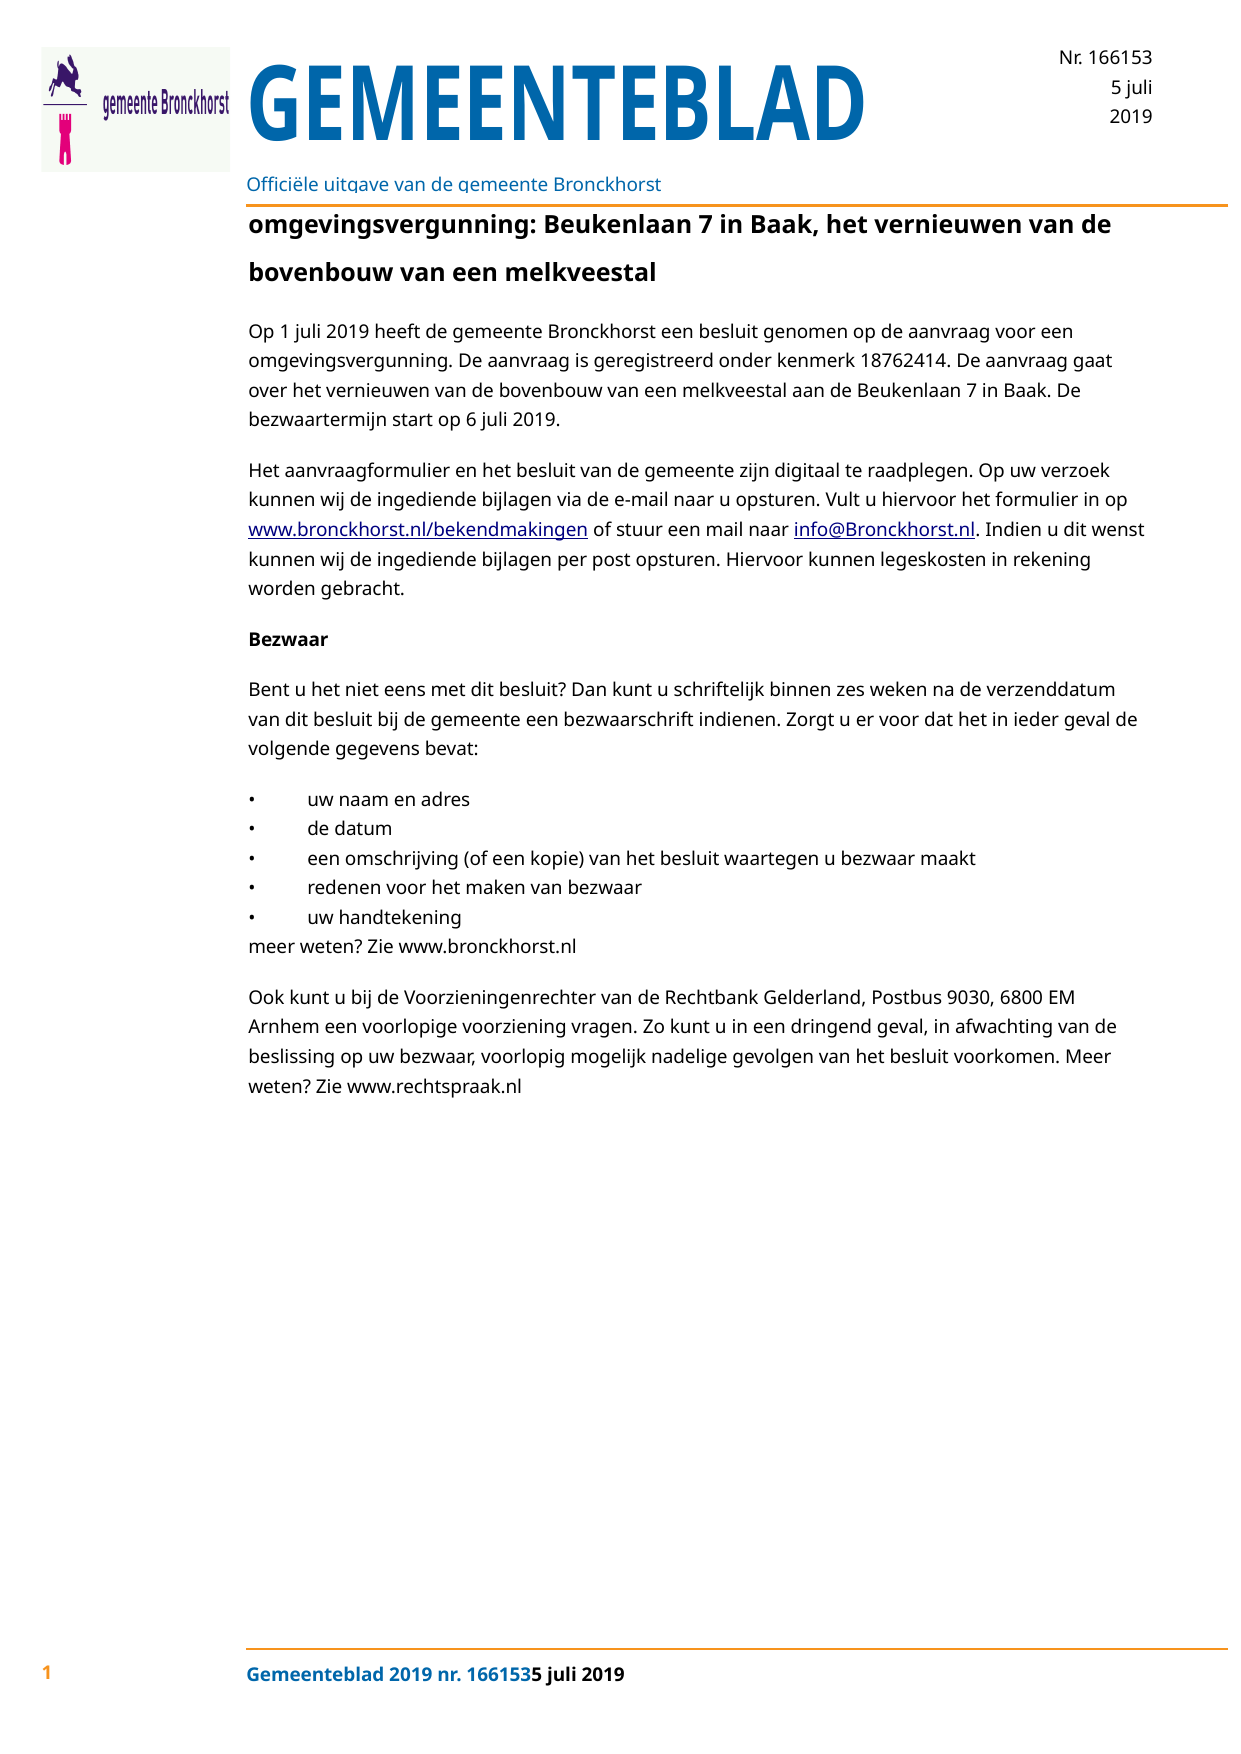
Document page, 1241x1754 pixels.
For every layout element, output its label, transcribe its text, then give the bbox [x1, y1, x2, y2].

text Bezwaar [248, 626, 1152, 652]
list uw naam en adres [248, 786, 1152, 812]
text Ook kunt u bij de Voorzieningenrechter van de Rechtbank Gelderland, Postbus 9030, 6800 EM Arnhem een voorlopige voorziening vragen. Zo kunt u in een dringend geval, in afwachting van de beslissing op uw bezwaar, voorlopig mogelijk nadelige gevolgen van het besluit voorkomen. Meer weten? Zie www.rechtspraak.nl [248, 984, 1152, 1099]
list een omschrijving (of een kopie) van het besluit waartegen u bezwaar maakt [248, 845, 1152, 871]
text Op 1 juli 2019 heeft de gemeente Bronckhorst een besluit genomen op de aanvraag voor een omgevingsvergunning. De aanvraag is geregistreerd onder kenmerk 18762414. De aanvraag gaat over het vernieuwen van de bovenbouw van een melkveestal aan de Beukenlaan 7 in Baak. De bezwaartermijn start op 6 juli 2019. [248, 318, 1152, 432]
text Bent u het niet eens met dit besluit? Dan kunt u schriftelijk binnen zes weken na de verzenddatum van dit besluit bij de gemeente een bezwaarschrift indienen. Zorgt u er voor dat het in ieder geval de volgende gegevens bevat: [248, 676, 1152, 761]
text Het aanvraagformulier en het besluit van de gemeente zijn digitaal te raadplegen. Op uw verzoek kunnen wij de ingediende bijlagen via de e-mail naar u opsturen. Vult u hiervoor het formulier in op www.bronckhorst.nl/bekendmakingen of stuur een mail naar info@Bronckhorst.nl. Indien u dit wenst kunnen wij de ingediende bijlagen per post opsturen. Hiervoor kunnen legeskosten in rekening worden gebracht. [248, 457, 1152, 601]
list redenen voor het maken van bezwaar [248, 874, 1152, 900]
list de datum [248, 815, 1152, 841]
picture [41, 47, 231, 172]
text meer weten? Zie www.bronckhorst.nl [248, 934, 1152, 959]
list uw handtekening [248, 904, 1152, 930]
text omgevingsvergunning: Beukenlaan 7 in Baak, het vernieuwen van de bovenbouw van een melkveestal [248, 207, 1152, 288]
